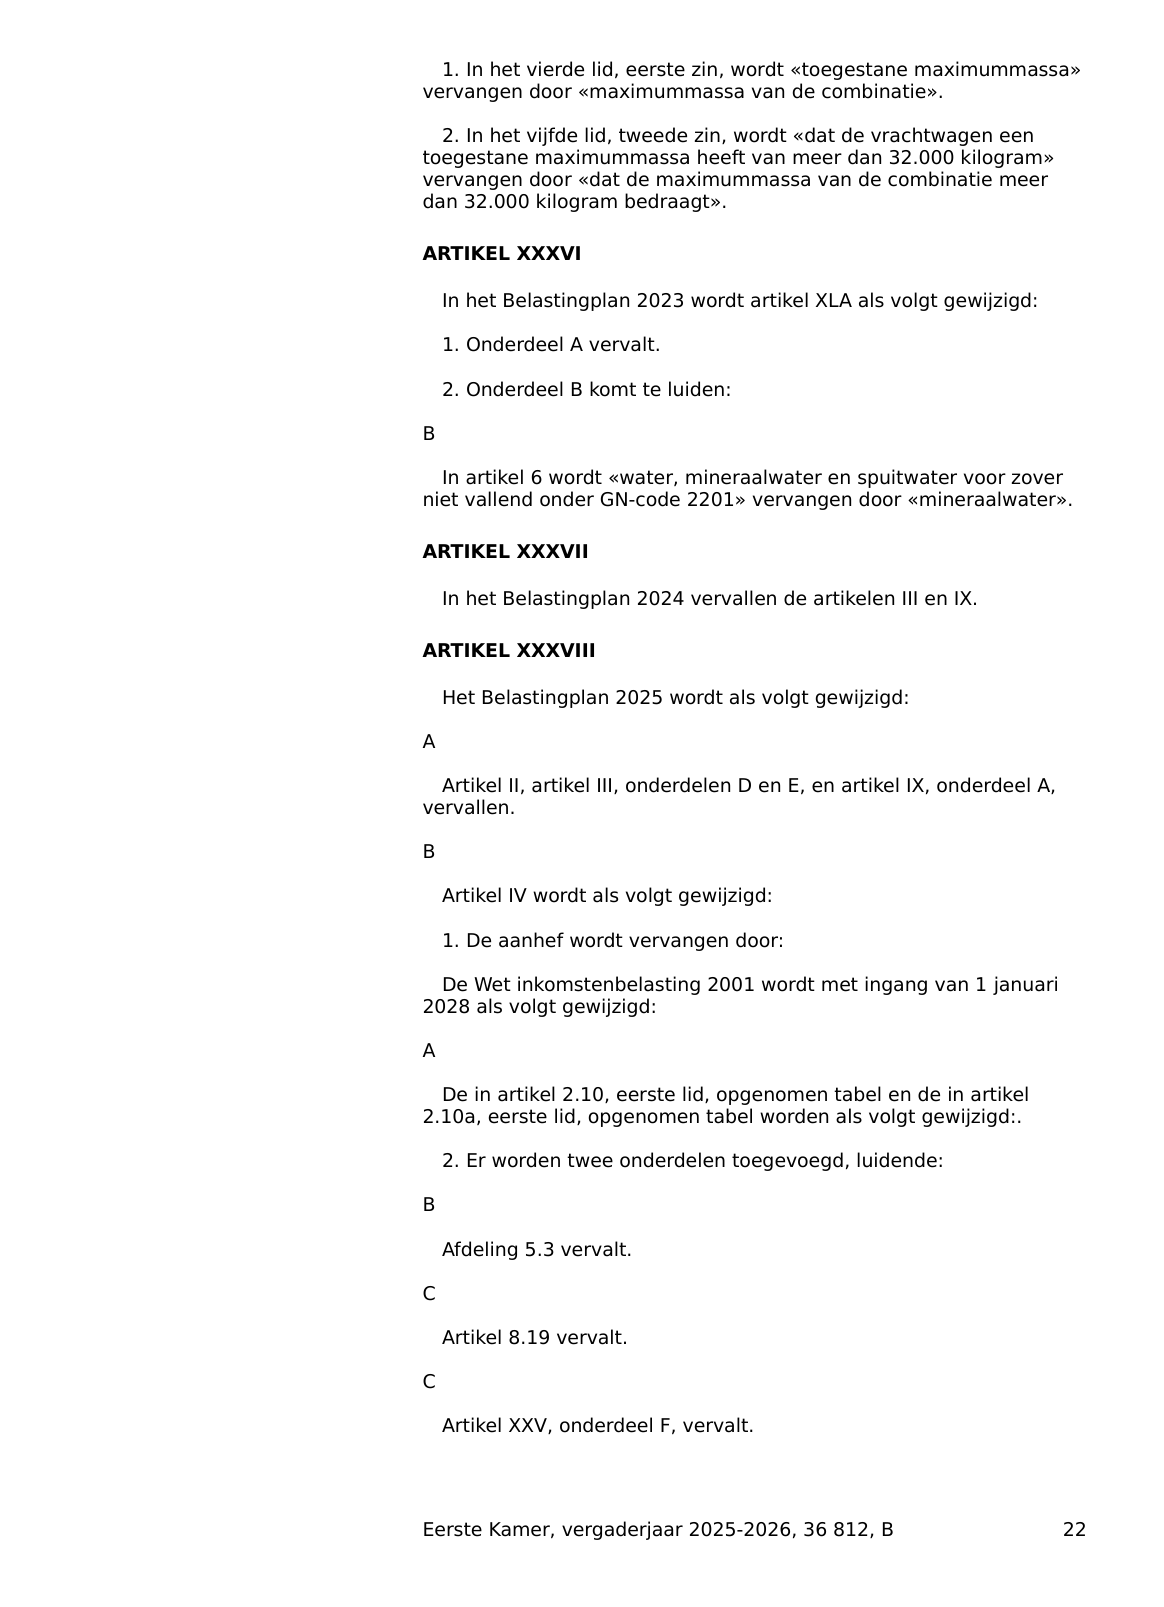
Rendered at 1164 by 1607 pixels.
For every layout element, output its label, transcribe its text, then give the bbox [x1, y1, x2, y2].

text B [422, 1194, 1087, 1216]
text In het Belastingplan 2024 vervallen de artikelen III en IX. [422, 588, 1087, 610]
text Afdeling 5.3 vervalt. [422, 1238, 1087, 1260]
text C [422, 1283, 1087, 1304]
text C [422, 1371, 1087, 1393]
text 1. De aanhef wordt vervangen door: [422, 929, 1087, 951]
text A [422, 731, 1087, 753]
text 2. Onderdeel B komt te luiden: [422, 378, 1087, 400]
text In artikel 6 wordt «water, mineraalwater en spuitwater voor zover niet vallend onder GN-code 2201» vervangen door «mineraalwater». [422, 467, 1087, 511]
subtitle ARTIKEL XXXVIII [422, 640, 1087, 662]
text Artikel IV wordt als volgt gewijzigd: [422, 885, 1087, 907]
text 2. In het vijfde lid, tweede zin, wordt «dat de vrachtwagen een toegestane maximummassa heeft van meer dan 32.000 kilogram» vervangen door «dat de maximummassa van de combinatie meer dan 32.000 kilogram bedraagt». [422, 125, 1087, 213]
text Artikel 8.19 vervalt. [422, 1327, 1087, 1349]
text De Wet inkomstenbelasting 2001 wordt met ingang van 1 januari 2028 als volgt gewijzigd: [422, 974, 1087, 1018]
subtitle ARTIKEL XXXVII [422, 541, 1087, 563]
text 1. Onderdeel A vervalt. [422, 334, 1087, 356]
text Artikel II, artikel III, onderdelen D en E, en artikel IX, onderdeel A, vervallen. [422, 775, 1087, 819]
text In het Belastingplan 2023 wordt artikel XLA als volgt gewijzigd: [422, 290, 1087, 312]
text B [422, 841, 1087, 863]
text 2. Er worden twee onderdelen toegevoegd, luidende: [422, 1150, 1087, 1172]
subtitle ARTIKEL XXXVI [422, 243, 1087, 265]
text De in artikel 2.10, eerste lid, opgenomen tabel en de in artikel 2.10a, eerste lid, opgenomen tabel worden als volgt gewijzigd:. [422, 1084, 1087, 1128]
text 1. In het vierde lid, eerste zin, wordt «toegestane maximummassa» vervangen door «maximummassa van de combinatie». [422, 59, 1087, 103]
text B [422, 423, 1087, 444]
text Artikel XXV, onderdeel F, vervalt. [422, 1415, 1087, 1437]
text A [422, 1040, 1087, 1062]
text Het Belastingplan 2025 wordt als volgt gewijzigd: [422, 687, 1087, 709]
